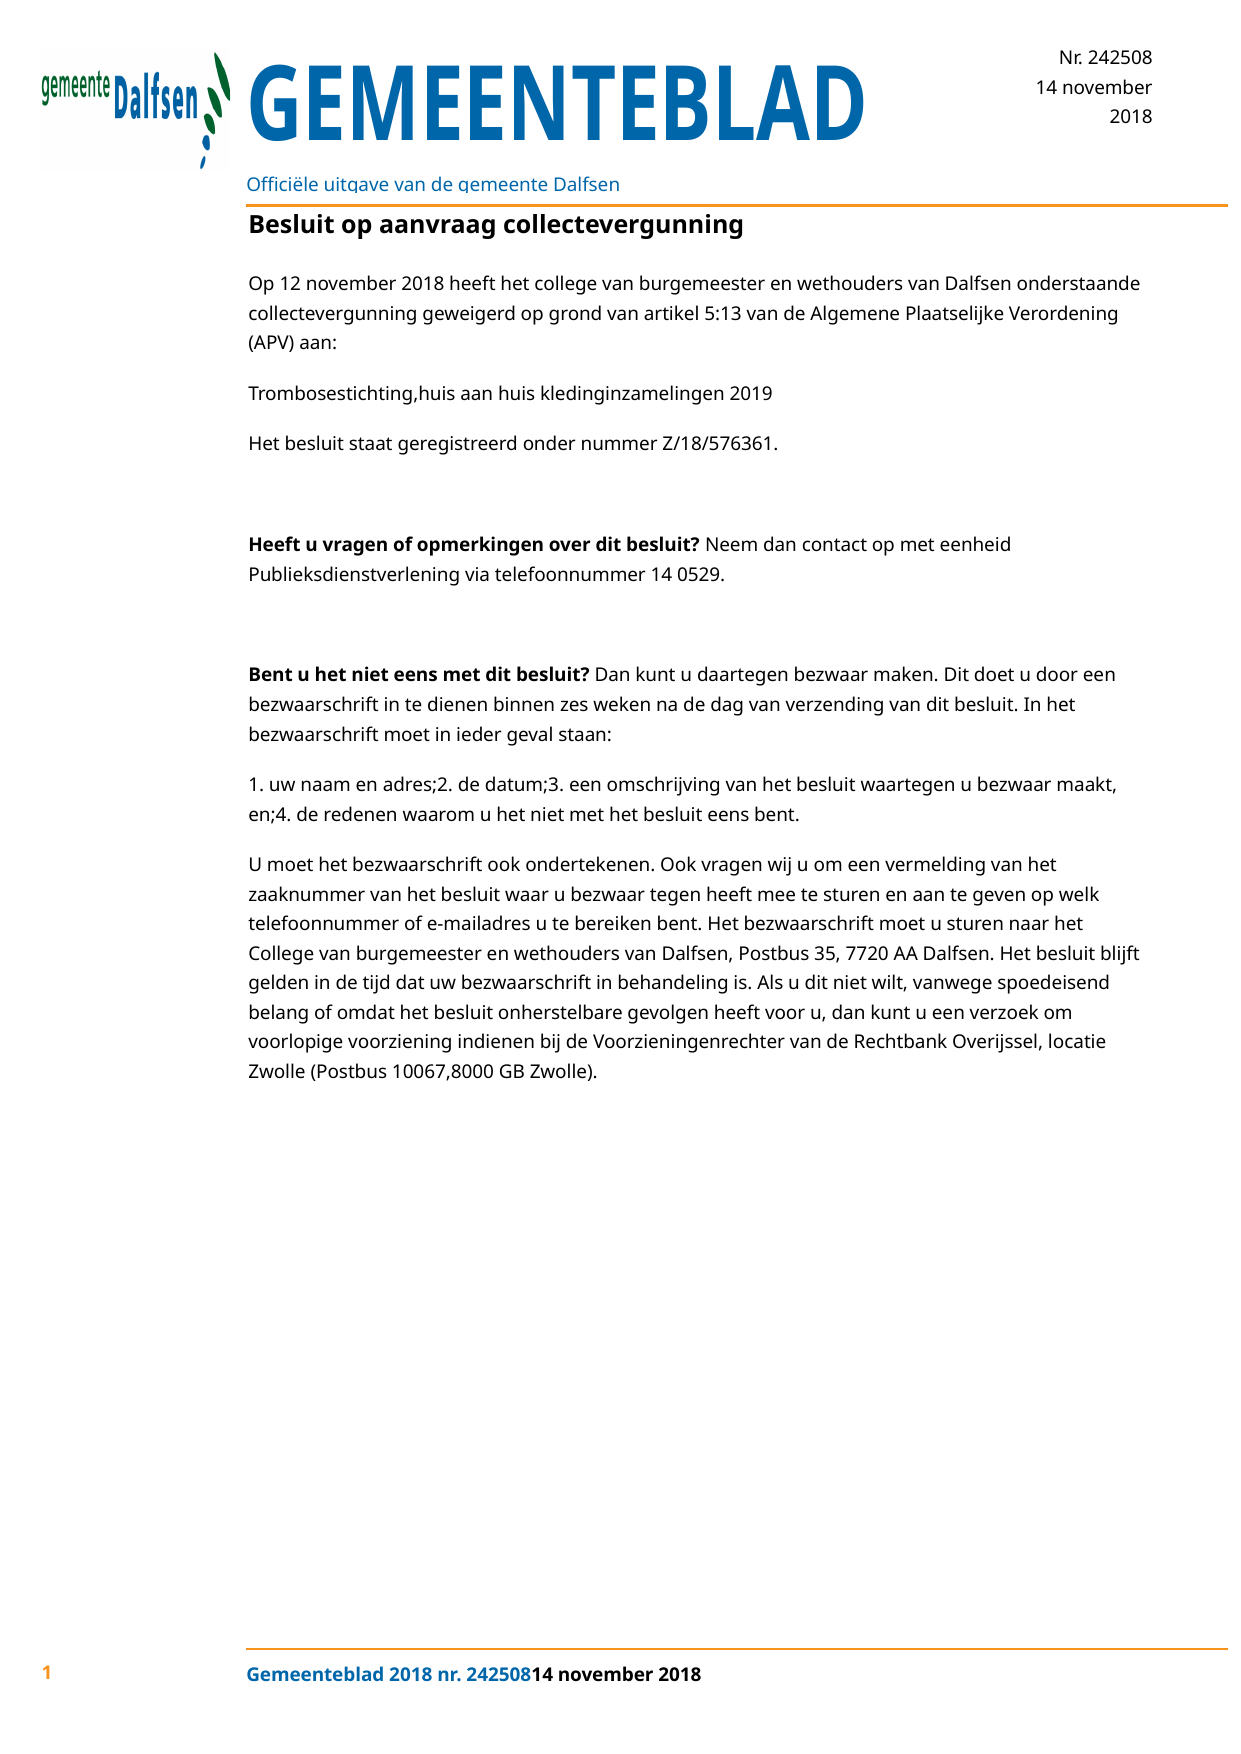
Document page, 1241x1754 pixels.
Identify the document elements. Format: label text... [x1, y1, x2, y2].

text Bent u het niet eens met dit besluit? Dan kunt u daartegen bezwaar maken. Dit doet u door een bezwaarschrift in te dienen binnen zes weken na de dag van verzending van dit besluit. In het bezwaarschrift moet in ieder geval staan: [248, 662, 1152, 746]
text Op 12 november 2018 heeft het college van burgemeester en wethouders van Dalfsen onderstaande collectevergunning geweigerd op grond van artikel 5:13 van de Algemene Plaatselijke Verordening (APV) aan: [248, 270, 1152, 355]
text Heeft u vragen of opmerkingen over dit besluit? Neem dan contact op met eenheid Publieksdienstverlening via telefoonnummer 14 0529. [248, 531, 1152, 586]
text U moet het bezwaarschrift ook ondertekenen. Ook vragen wij u om een vermelding van het zaaknummer van het besluit waar u bezwaar tegen heeft mee te sturen en aan te geven op welk telefoonnummer of e-mailadres u te bereiken bent. Het bezwaarschrift moet u sturen naar het College van burgemeester en wethouders van Dalfsen, Postbus 35, 7720 AA Dalfsen. Het besluit blijft gelden in de tijd dat uw bezwaarschrift in behandeling is. Als u dit niet wilt, vanwege spoedeisend belang of omdat het besluit onherstelbare gevolgen heeft voor u, dan kunt u een verzoek om voorlopige voorziening indienen bij de Voorzieningenrechter van de Rechtbank Overijssel, locatie Zwolle (Postbus 10067,8000 GB Zwolle). [248, 851, 1152, 1084]
text Besluit op aanvraag collectevergunning [248, 207, 1152, 241]
text Het besluit staat geregistreerd onder nummer Z/18/576361. [248, 430, 1152, 456]
text Trombosestichting,huis aan huis kledinginzamelingen 2019 [248, 380, 1152, 406]
text 1. uw naam en adres;2. de datum;3. een omschrijving van het besluit waartegen u bezwaar maakt, en;4. de redenen waarom u het niet met het besluit eens bent. [248, 771, 1152, 826]
picture [41, 47, 231, 172]
